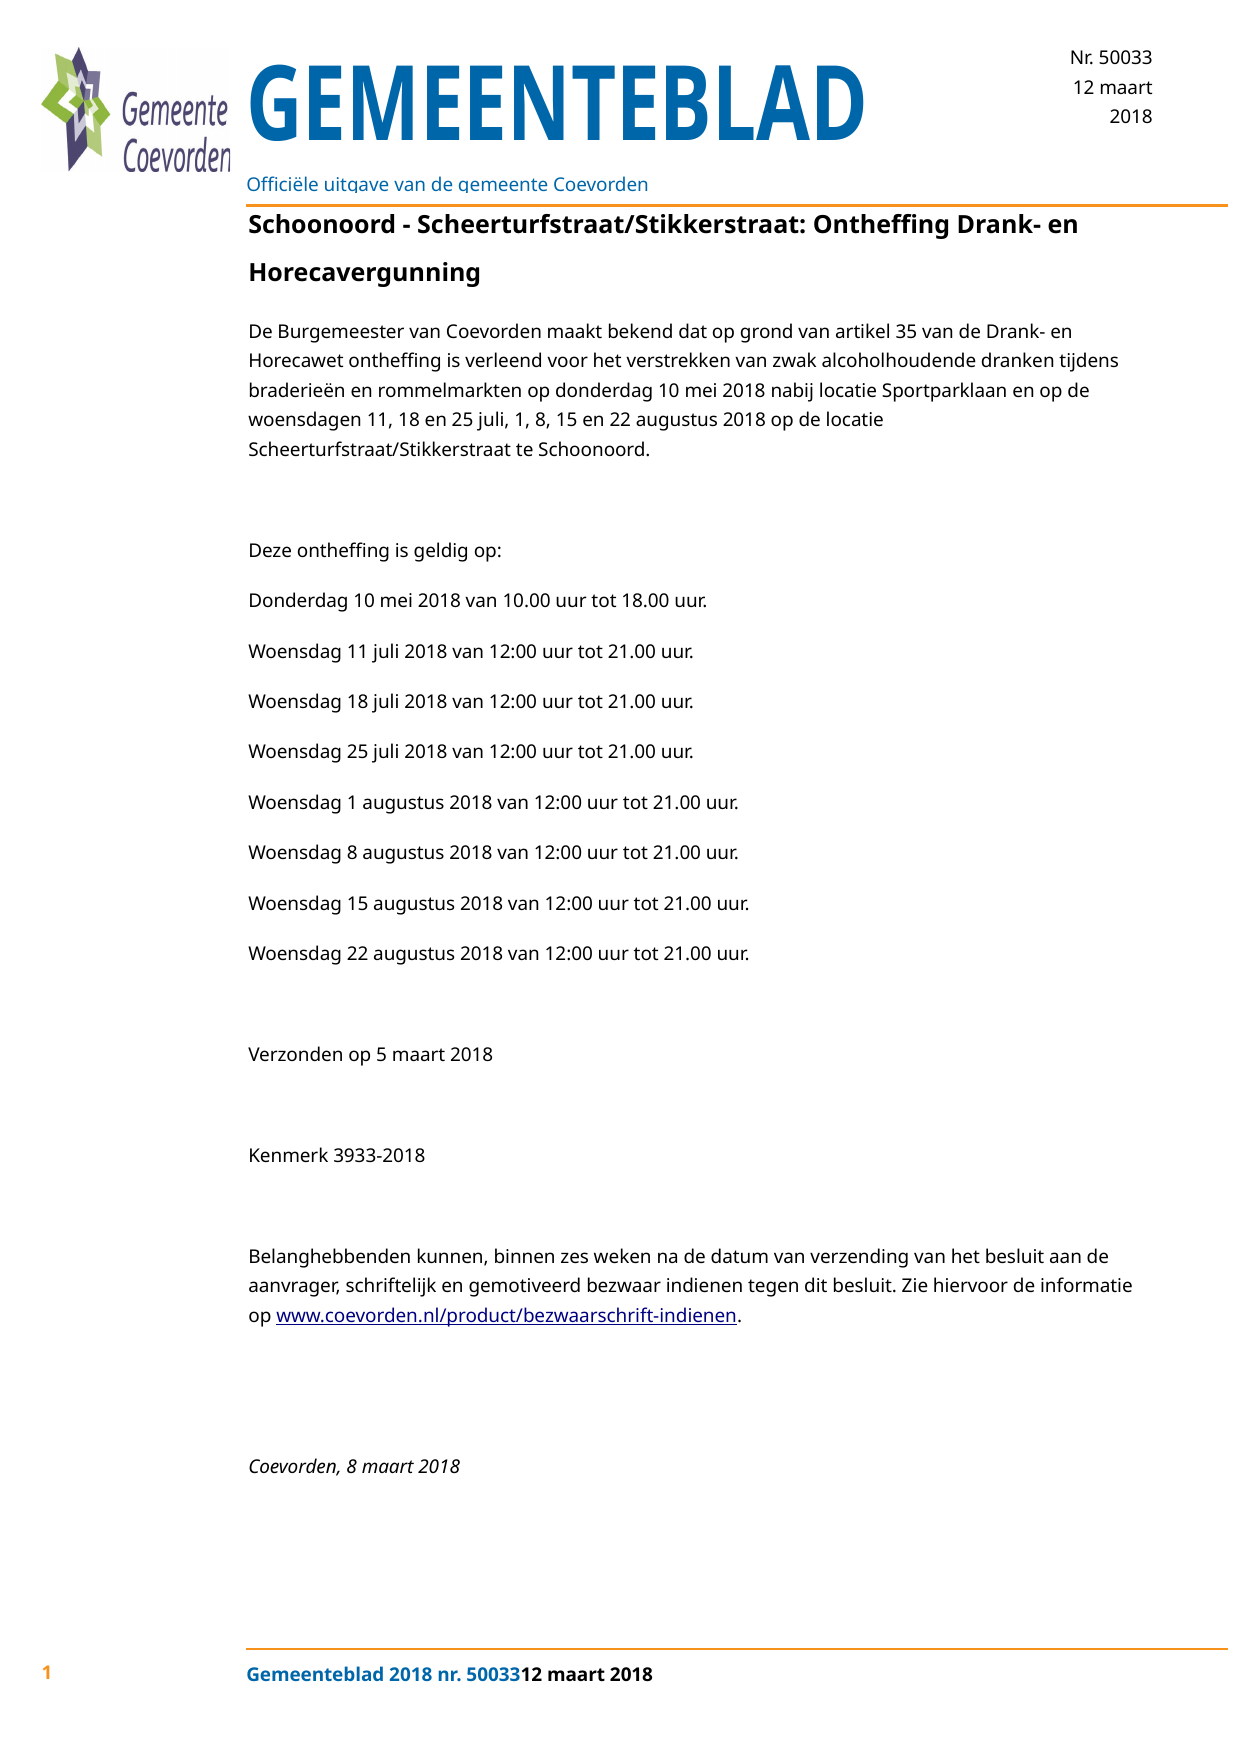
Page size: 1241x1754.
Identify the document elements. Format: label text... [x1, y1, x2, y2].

text Woensdag 18 juli 2018 van 12:00 uur tot 21.00 uur. [248, 688, 1152, 714]
text Woensdag 8 augustus 2018 van 12:00 uur tot 21.00 uur. [248, 839, 1152, 865]
text Woensdag 25 juli 2018 van 12:00 uur tot 21.00 uur. [248, 739, 1152, 764]
text Donderdag 10 mei 2018 van 10.00 uur tot 18.00 uur. [248, 587, 1152, 613]
text Woensdag 11 juli 2018 van 12:00 uur tot 21.00 uur. [248, 638, 1152, 664]
text Kenmerk 3933-2018 [248, 1142, 1152, 1168]
text Woensdag 15 augustus 2018 van 12:00 uur tot 21.00 uur. [248, 890, 1152, 916]
text Woensdag 22 augustus 2018 van 12:00 uur tot 21.00 uur. [248, 940, 1152, 966]
text Verzonden op 5 maart 2018 [248, 1041, 1152, 1067]
text Coevorden, 8 maart 2018 [248, 1453, 1152, 1479]
text De Burgemeester van Coevorden maakt bekend dat op grond van artikel 35 van de Drank- en Horecawet ontheffing is verleend voor het verstrekken van zwak alcoholhoudende dranken tijdens braderieën en rommelmarkten op donderdag 10 mei 2018 nabij locatie Sportparklaan en op de woensdagen 11, 18 en 25 juli, 1, 8, 15 en 22 augustus 2018 op de locatie Scheerturfstraat/Stikkerstraat te Schoonoord. [248, 318, 1152, 462]
text Deze ontheffing is geldig op: [248, 537, 1152, 563]
text Woensdag 1 augustus 2018 van 12:00 uur tot 21.00 uur. [248, 789, 1152, 815]
picture [41, 47, 231, 172]
text Schoonoord - Scheerturfstraat/Stikkerstraat: Ontheffing Drank- en Horecavergunning [248, 207, 1152, 288]
text Belanghebbenden kunnen, binnen zes weken na de datum van verzending van het besluit aan de aanvrager, schriftelijk en gemotiveerd bezwaar indienen tegen dit besluit. Zie hiervoor de informatie op www.coevorden.nl/product/bezwaarschrift-indienen. [248, 1243, 1152, 1328]
